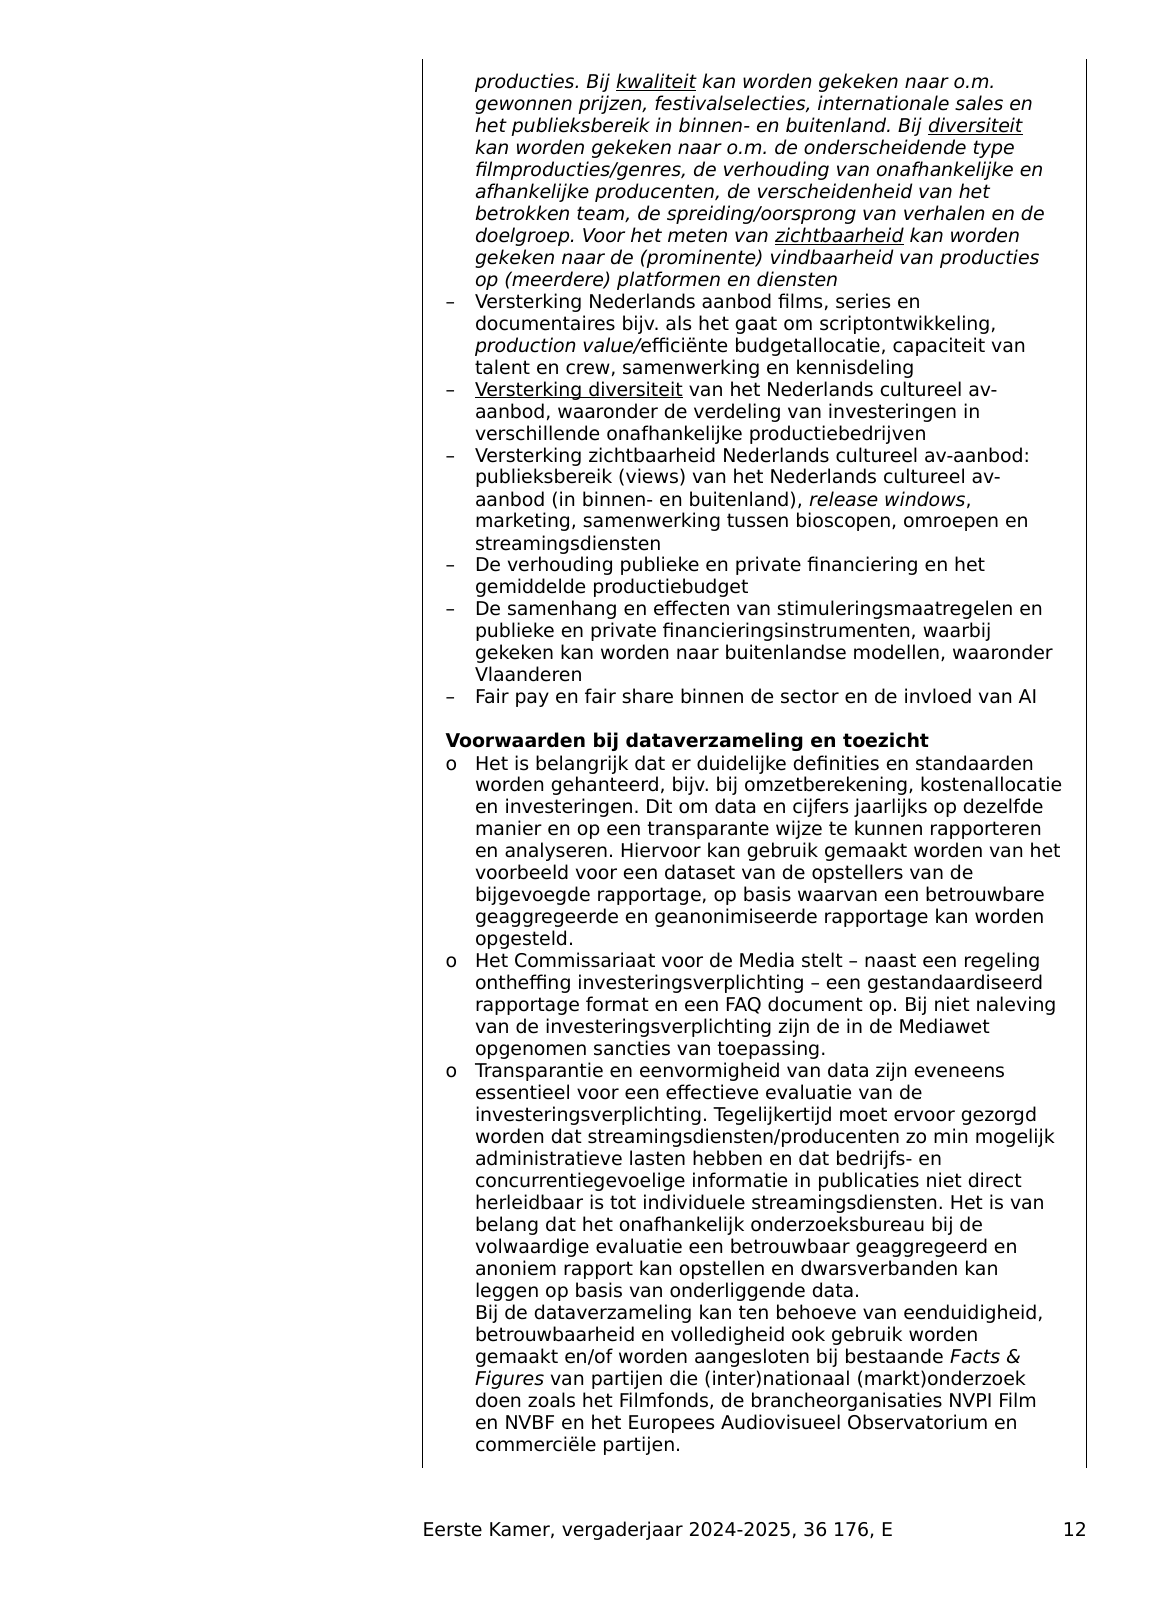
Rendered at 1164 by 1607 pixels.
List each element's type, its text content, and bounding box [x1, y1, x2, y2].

table_header producties. Bij kwaliteit kan worden gekeken naar o.m. gewonnen prijzen, festivalselecties, internationale sales en het publieksbereik in binnen- en buitenland. Bij diversiteit kan worden gekeken naar o.m. de onderscheidende type ﬁlmproducties/genres, de verhouding van onafhankelijke en afhankelijke producenten, de verscheidenheid van het betrokken team, de spreiding/oorsprong van verhalen en de doelgroep. Voor het meten van zichtbaarheid kan worden gekeken naar de (prominente) vindbaarheid van producties op (meerdere) platformen en diensten – Versterking Nederlands aanbod films, series en documentaires bijv. als het gaat om scriptontwikkeling, production value/efficiënte budgetallocatie, capaciteit van talent en crew, samenwerking en kennisdeling – Versterking diversiteit van het Nederlands cultureel av-aanbod, waaronder de verdeling van investeringen in verschillende onafhankelijke productiebedrijven – Versterking zichtbaarheid Nederlands cultureel av-aanbod: publieksbereik (views) van het Nederlands cultureel av-aanbod (in binnen- en buitenland), release windows, marketing, samenwerking tussen bioscopen, omroepen en streamingsdiensten – De verhouding publieke en private financiering en het gemiddelde productiebudget – De samenhang en effecten van stimuleringsmaatregelen en publieke en private financieringsinstrumenten, waarbij gekeken kan worden naar buitenlandse modellen, waaronder Vlaanderen – Fair pay en fair share binnen de sector en de invloed van AI Voorwaarden bij dataverzameling en toezicht o Het is belangrijk dat er duidelijke deﬁnities en standaarden worden gehanteerd, bijv. bij omzetberekening, kostenallocatie en investeringen. Dit om data en cijfers jaarlijks op dezelfde manier en op een transparante wijze te kunnen rapporteren en analyseren. Hiervoor kan gebruik gemaakt worden van het voorbeeld voor een dataset van de opstellers van de bijgevoegde rapportage, op basis waarvan een betrouwbare geaggregeerde en geanonimiseerde rapportage kan worden opgesteld. o Het Commissariaat voor de Media stelt – naast een regeling ontheffing investeringsverplichting – een gestandaardiseerd rapportage format en een FAQ document op. Bij niet naleving van de investeringsverplichting zijn de in de Mediawet opgenomen sancties van toepassing. o Transparantie en eenvormigheid van data zijn eveneens essentieel voor een effectieve evaluatie van de investeringsverplichting. Tegelijkertijd moet ervoor gezorgd worden dat streamingsdiensten/producenten zo min mogelijk administratieve lasten hebben en dat bedrijfs- en concurrentiegevoelige informatie in publicaties niet direct herleidbaar is tot individuele streamingsdiensten. Het is van belang dat het onafhankelijk onderzoeksbureau bij de volwaardige evaluatie een betrouwbaar geaggregeerd en anoniem rapport kan opstellen en dwarsverbanden kan leggen op basis van onderliggende data. Bij de dataverzameling kan ten behoeve van eenduidigheid, betrouwbaarheid en volledigheid ook gebruik worden gemaakt en/of worden aangesloten bij bestaande Facts & Figures van partijen die (inter)nationaal (markt)onderzoek doen zoals het Filmfonds, de brancheorganisaties NVPI Film en NVBF en het Europees Audiovisueel Observatorium en commerciële partijen. [423, 59, 1086, 1467]
